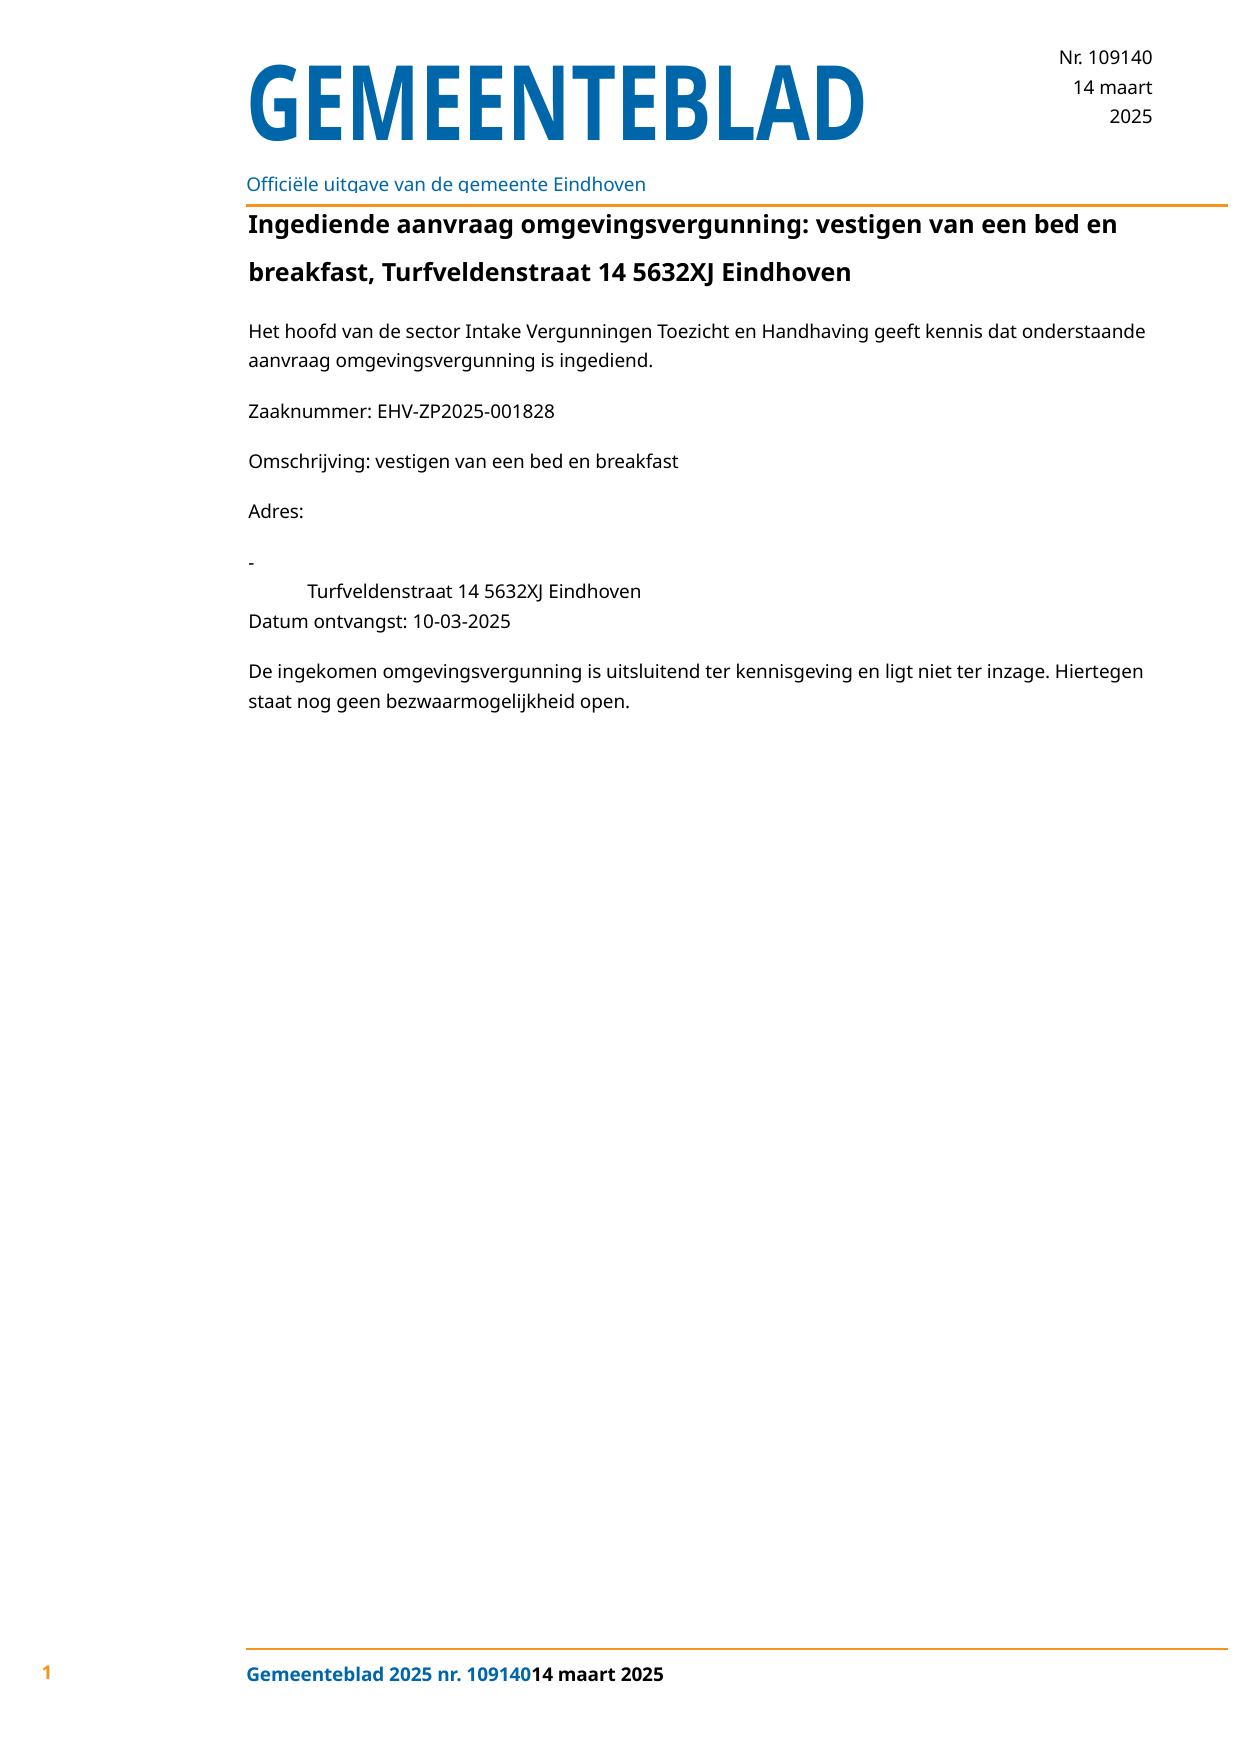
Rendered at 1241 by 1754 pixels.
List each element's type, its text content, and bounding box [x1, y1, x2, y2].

text Het hoofd van de sector Intake Vergunningen Toezicht en Handhaving geeft kennis dat onderstaande aanvraag omgevingsvergunning is ingediend. [248, 318, 1152, 373]
text Ingediende aanvraag omgevingsvergunning: vestigen van een bed en breakfast, Turfveldenstraat 14 5632XJ Eindhoven [248, 207, 1152, 288]
text Zaaknummer: EHV-ZP2025-001828 [248, 398, 1152, 424]
text Datum ontvangst: 10-03-2025 [248, 608, 1152, 634]
text Omschrijving: vestigen van een bed en breakfast [248, 448, 1152, 474]
list Turfveldenstraat 14 5632XJ Eindhoven [248, 579, 1152, 604]
text De ingekomen omgevingsvergunning is uitsluitend ter kennisgeving en ligt niet ter inzage. Hiertegen staat nog geen bezwaarmogelijkheid open. [248, 659, 1152, 714]
picture [41, 47, 231, 172]
text Adres: [248, 499, 1152, 524]
